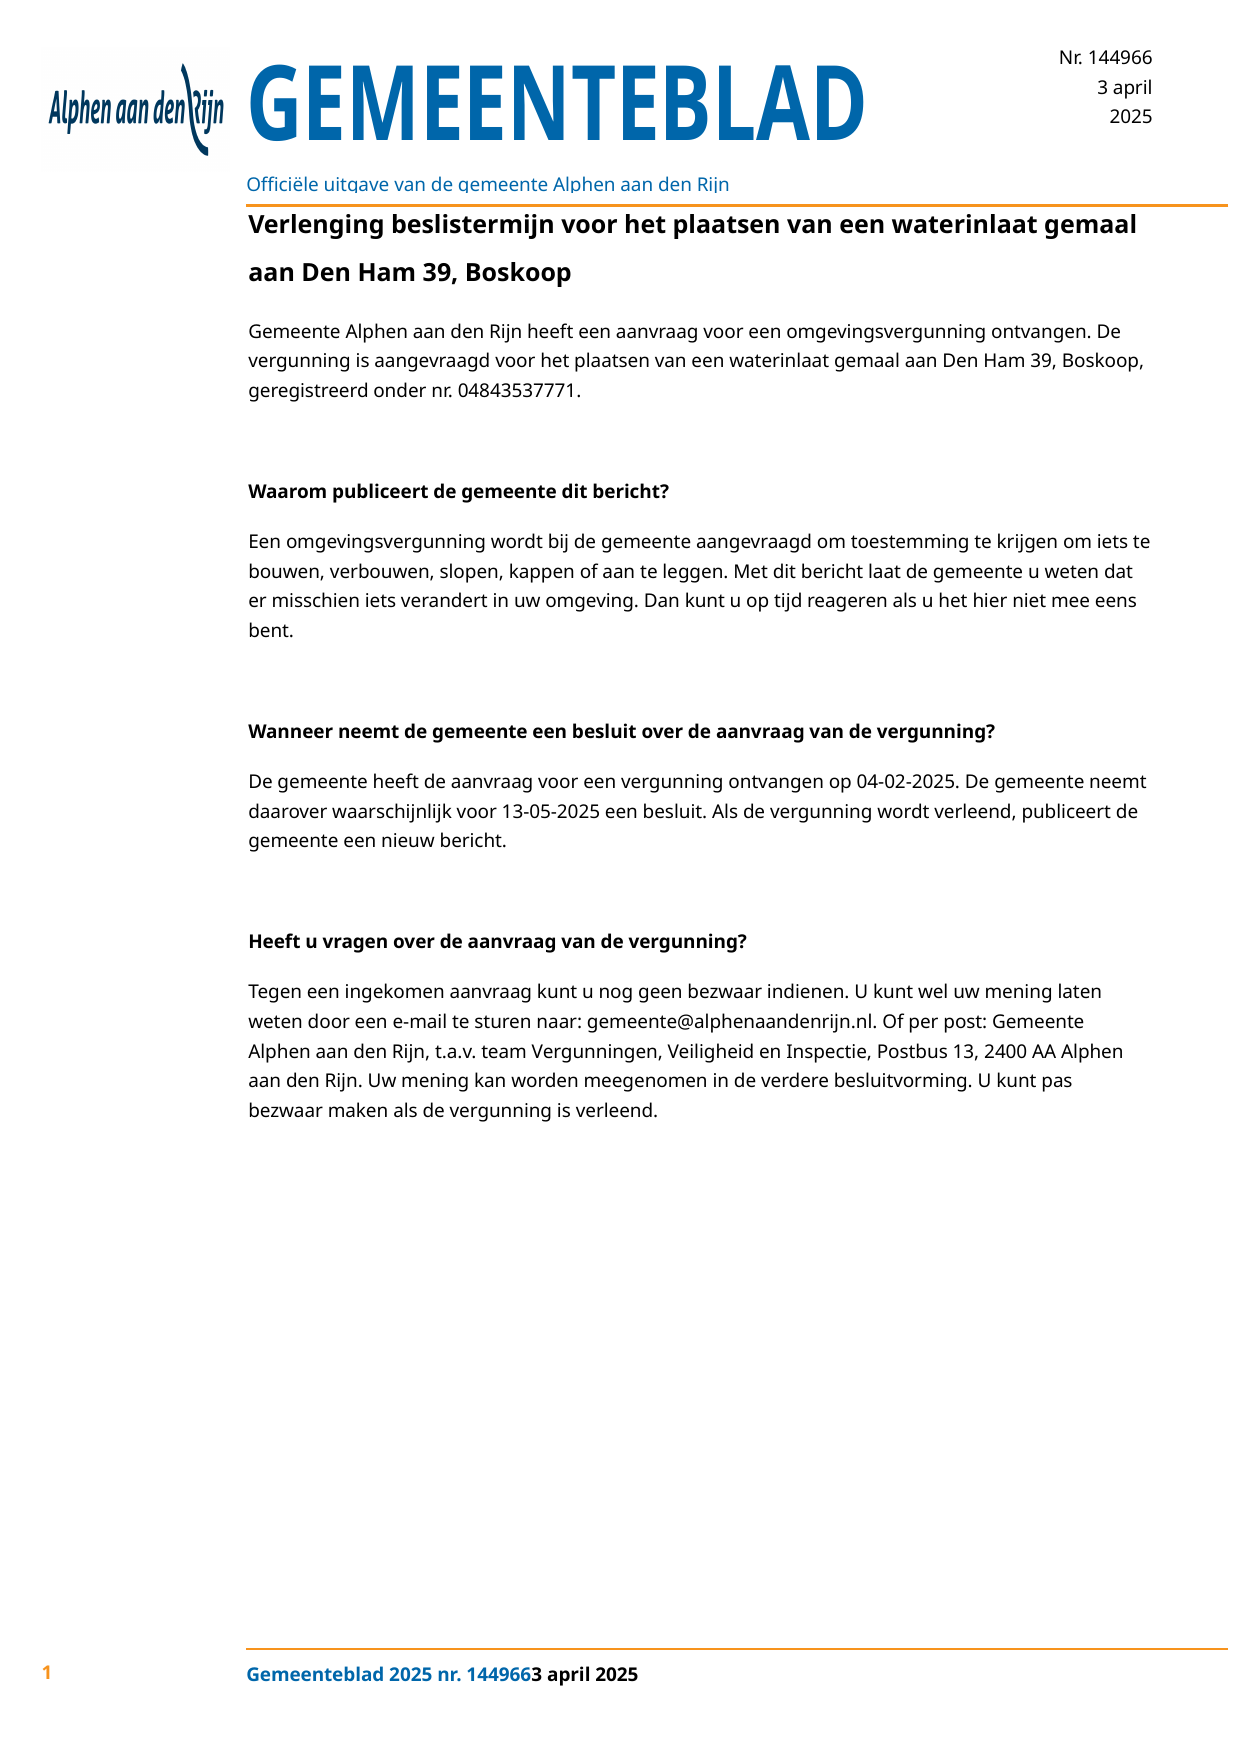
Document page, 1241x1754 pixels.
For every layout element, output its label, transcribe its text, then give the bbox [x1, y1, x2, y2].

picture [41, 47, 231, 172]
text Verlenging beslistermijn voor het plaatsen van een waterinlaat gemaal aan Den Ham 39, Boskoop [248, 207, 1152, 288]
text Wanneer neemt de gemeente een besluit over de aanvraag van de vergunning? [248, 718, 1152, 744]
text De gemeente heeft de aanvraag voor een vergunning ontvangen op 04-02-2025. De gemeente neemt daarover waarschijnlijk voor 13-05-2025 een besluit. Als de vergunning wordt verleend, publiceert de gemeente een nieuw bericht. [248, 768, 1152, 853]
text Waarom publiceert de gemeente dit bericht? [248, 478, 1152, 504]
text Tegen een ingekomen aanvraag kunt u nog geen bezwaar indienen. U kunt wel uw mening laten weten door een e-mail te sturen naar: gemeente@alphenaandenrijn.nl. Of per post: Gemeente Alphen aan den Rijn, t.a.v. team Vergunningen, Veiligheid en Inspectie, Postbus 13, 2400 AA Alphen aan den Rijn. Uw mening kan worden meegenomen in de verdere besluitvorming. U kunt pas bezwaar maken als de vergunning is verleend. [248, 979, 1152, 1123]
text Een omgevingsvergunning wordt bij de gemeente aangevraagd om toestemming te krijgen om iets te bouwen, verbouwen, slopen, kappen of aan te leggen. Met dit bericht laat de gemeente u weten dat er misschien iets verandert in uw omgeving. Dan kunt u op tijd reageren als u het hier niet mee eens bent. [248, 528, 1152, 643]
text Heeft u vragen over de aanvraag van de vergunning? [248, 928, 1152, 954]
text Gemeente Alphen aan den Rijn heeft een aanvraag voor een omgevingsvergunning ontvangen. De vergunning is aangevraagd voor het plaatsen van een waterinlaat gemaal aan Den Ham 39, Boskoop, geregistreerd onder nr. 04843537771. [248, 318, 1152, 403]
